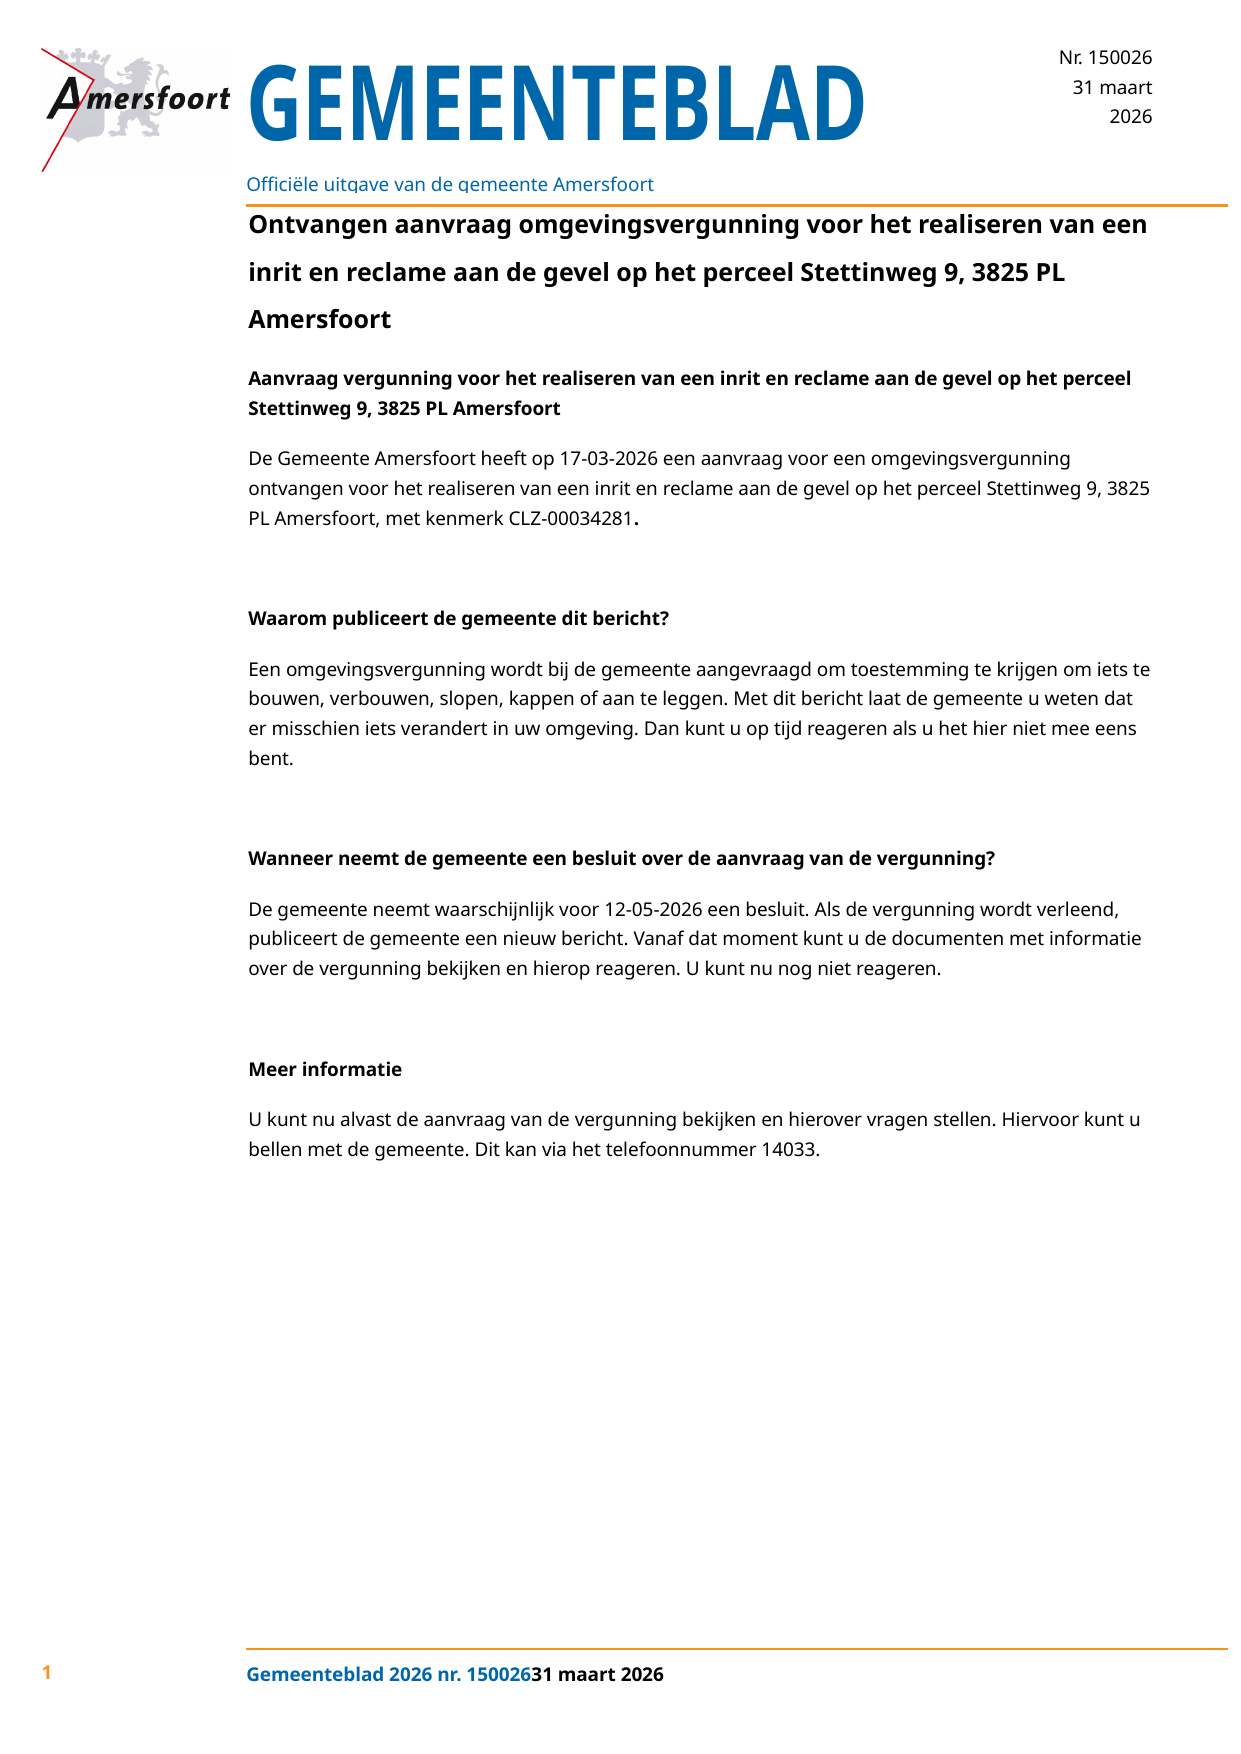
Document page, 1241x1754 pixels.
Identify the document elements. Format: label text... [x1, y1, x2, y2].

text Meer informatie [248, 1056, 1152, 1082]
text Wanneer neemt de gemeente een besluit over de aanvraag van de vergunning? [248, 846, 1152, 871]
picture [41, 47, 231, 172]
text Waarom publiceert de gemeente dit bericht? [248, 606, 1152, 631]
text Een omgevingsvergunning wordt bij de gemeente aangevraagd om toestemming te krijgen om iets te bouwen, verbouwen, slopen, kappen of aan te leggen. Met dit bericht laat de gemeente u weten dat er misschien iets verandert in uw omgeving. Dan kunt u op tijd reageren als u het hier niet mee eens bent. [248, 656, 1152, 770]
text De Gemeente Amersfoort heeft op 17-03-2026 een aanvraag voor een omgevingsvergunning ontvangen voor het realiseren van een inrit en reclame aan de gevel op het perceel Stettinweg 9, 3825 PL Amersfoort, met kenmerk CLZ-00034281. [248, 446, 1152, 530]
text Aanvraag vergunning voor het realiseren van een inrit en reclame aan de gevel op het perceel Stettinweg 9, 3825 PL Amersfoort [248, 366, 1152, 421]
text De gemeente neemt waarschijnlijk voor 12-05-2026 een besluit. Als de vergunning wordt verleend, publiceert de gemeente een nieuw bericht. Vanaf dat moment kunt u de documenten met informatie over de vergunning bekijken en hierop reageren. U kunt nu nog niet reageren. [248, 896, 1152, 981]
text U kunt nu alvast de aanvraag van de vergunning bekijken en hierover vragen stellen. Hiervoor kunt u bellen met de gemeente. Dit kan via het telefoonnummer 14033. [248, 1106, 1152, 1162]
text Ontvangen aanvraag omgevingsvergunning voor het realiseren van een inrit en reclame aan de gevel op het perceel Stettinweg 9, 3825 PL Amersfoort [248, 207, 1152, 336]
